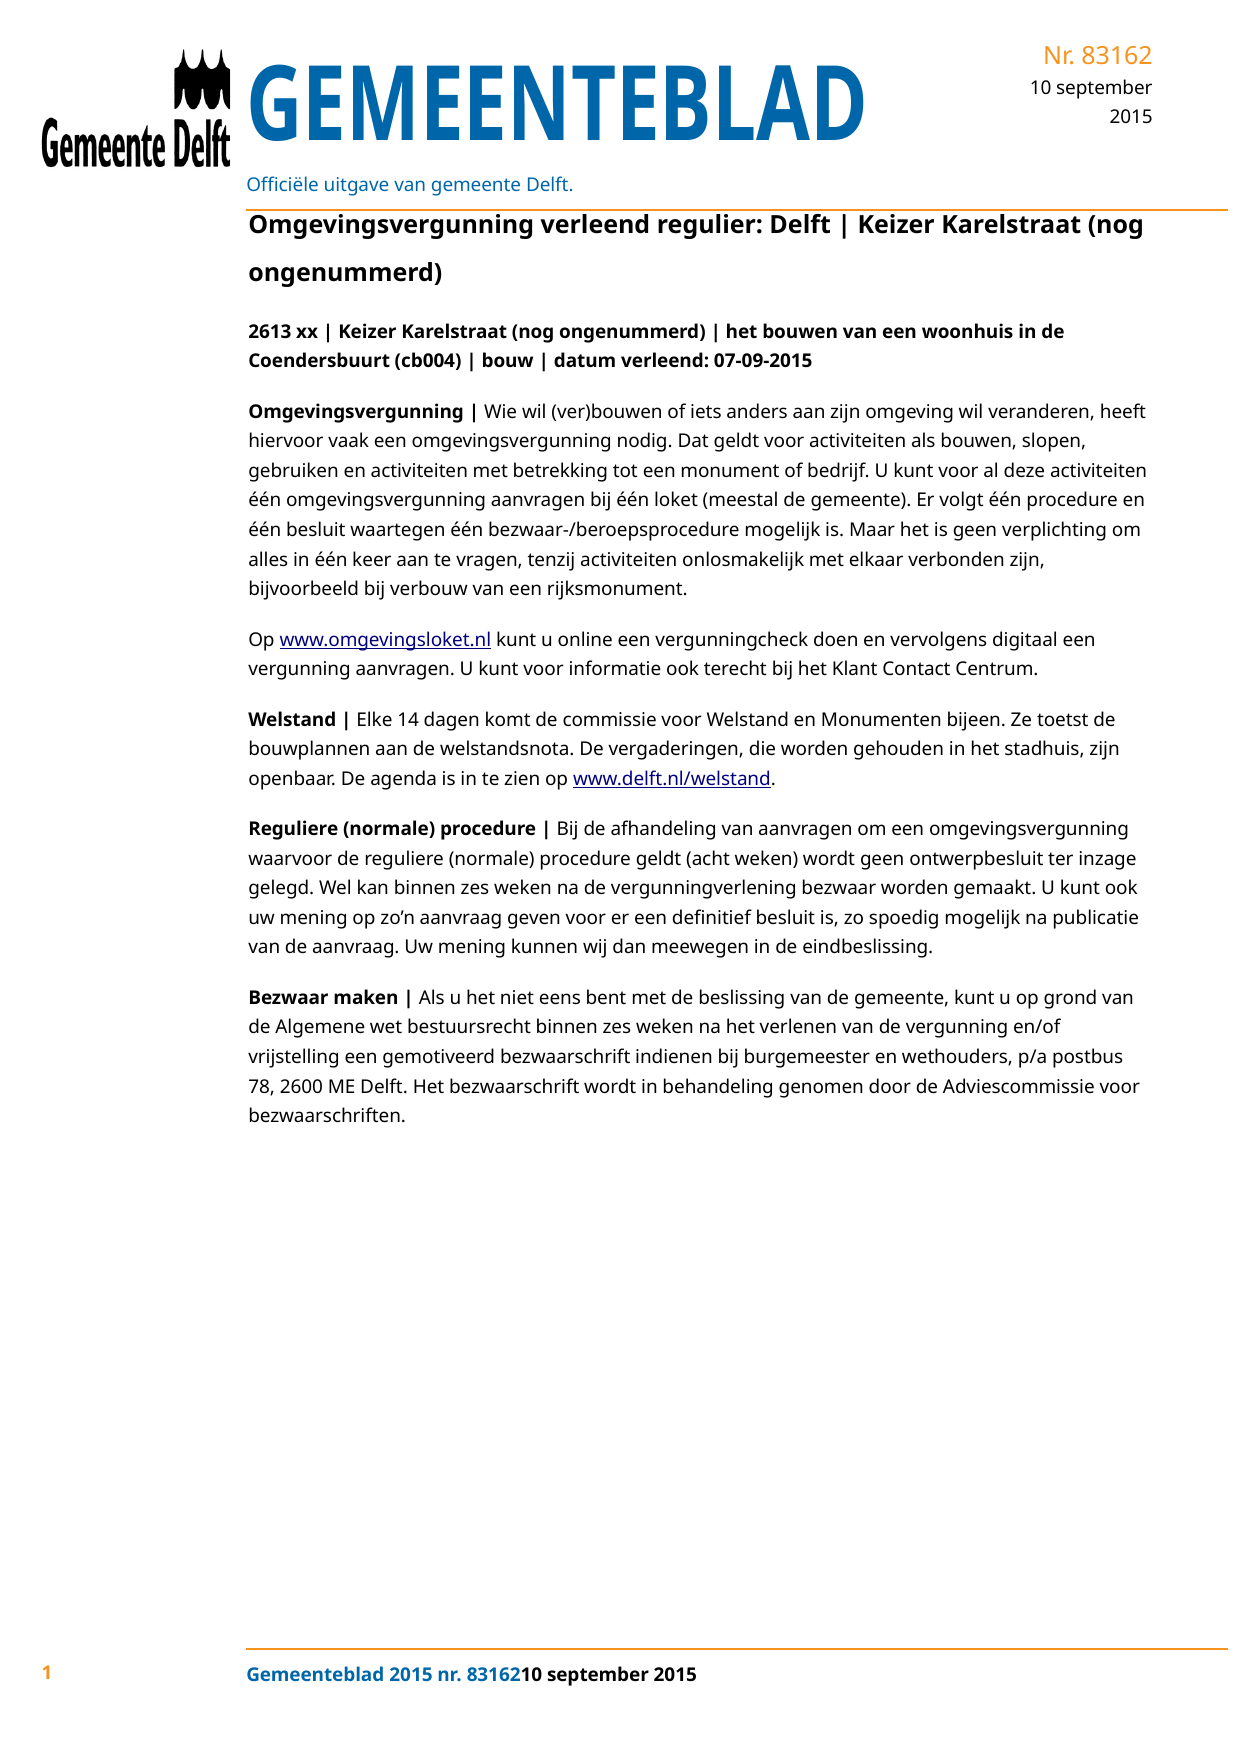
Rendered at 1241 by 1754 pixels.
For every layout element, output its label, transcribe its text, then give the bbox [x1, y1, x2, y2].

text 2613 xx | Keizer Karelstraat (nog ongenummerd) | het bouwen van een woonhuis in de Coendersbuurt (cb004) | bouw | datum verleend: 07-09-2015 [248, 318, 1152, 373]
text Omgevingsvergunning | Wie wil (ver)bouwen of iets anders aan zijn omgeving wil veranderen, heeft hiervoor vaak een omgevingsvergunning nodig. Dat geldt voor activiteiten als bouwen, slopen, gebruiken en activiteiten met betrekking tot een monument of bedrijf. U kunt voor al deze activiteiten één omgevingsvergunning aanvragen bij één loket (meestal de gemeente). Er volgt één procedure en één besluit waartegen één bezwaar-/beroepsprocedure mogelijk is. Maar het is geen verplichting om alles in één keer aan te vragen, tenzij activiteiten onlosmakelijk met elkaar verbonden zijn, bijvoorbeeld bij verbouw van een rijksmonument. [248, 398, 1152, 601]
picture [41, 47, 231, 172]
text Reguliere (normale) procedure | Bij de afhandeling van aanvragen om een omgevingsvergunning waarvoor de reguliere (normale) procedure geldt (acht weken) wordt geen ontwerpbesluit ter inzage gelegd. Wel kan binnen zes weken na de vergunningverlening bezwaar worden gemaakt. U kunt ook uw mening op zo’n aanvraag geven voor er een definitief besluit is, zo spoedig mogelijk na publicatie van de aanvraag. Uw mening kunnen wij dan meewegen in de eindbeslissing. [248, 815, 1152, 959]
text Omgevingsvergunning verleend regulier: Delft | Keizer Karelstraat (nog ongenummerd) [248, 211, 1152, 288]
text Bezwaar maken | Als u het niet eens bent met de beslissing van de gemeente, kunt u op grond van de Algemene wet bestuursrecht binnen zes weken na het verlenen van de vergunning en/of vrijstelling een gemotiveerd bezwaarschrift indienen bij burgemeester en wethouders, p/a postbus 78, 2600 ME Delft. Het bezwaarschrift wordt in behandeling genomen door de Adviescommissie voor bezwaarschriften. [248, 984, 1152, 1128]
text Op www.omgevingsloket.nl kunt u online een vergunningcheck doen en vervolgens digitaal een vergunning aanvragen. U kunt voor informatie ook terecht bij het Klant Contact Centrum. [248, 626, 1152, 681]
text Welstand | Elke 14 dagen komt de commissie voor Welstand en Monumenten bijeen. Ze toetst de bouwplannen aan de welstandsnota. De vergaderingen, die worden gehouden in het stadhuis, zijn openbaar. De agenda is in te zien op www.delft.nl/welstand. [248, 706, 1152, 791]
